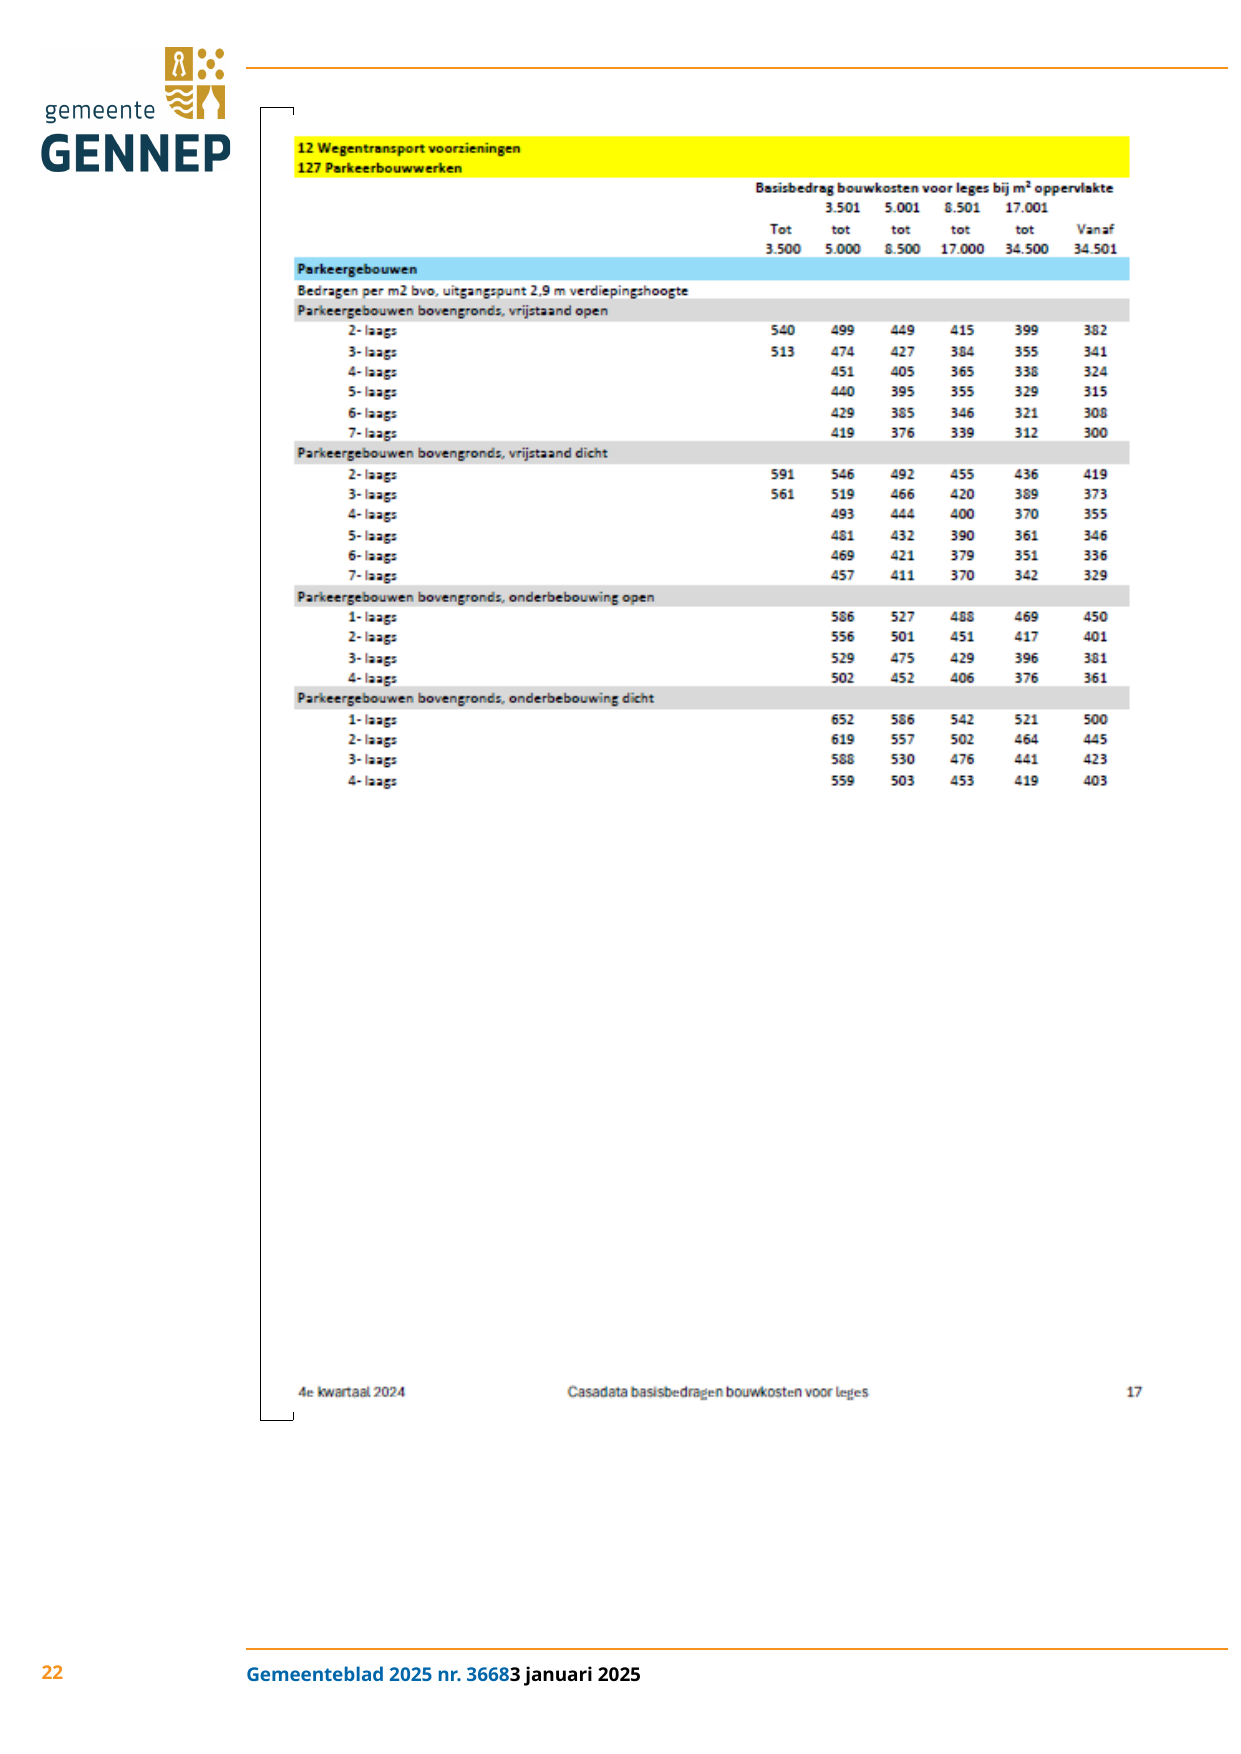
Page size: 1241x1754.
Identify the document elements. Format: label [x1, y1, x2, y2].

picture [268, 115, 1173, 1412]
picture [41, 47, 231, 172]
